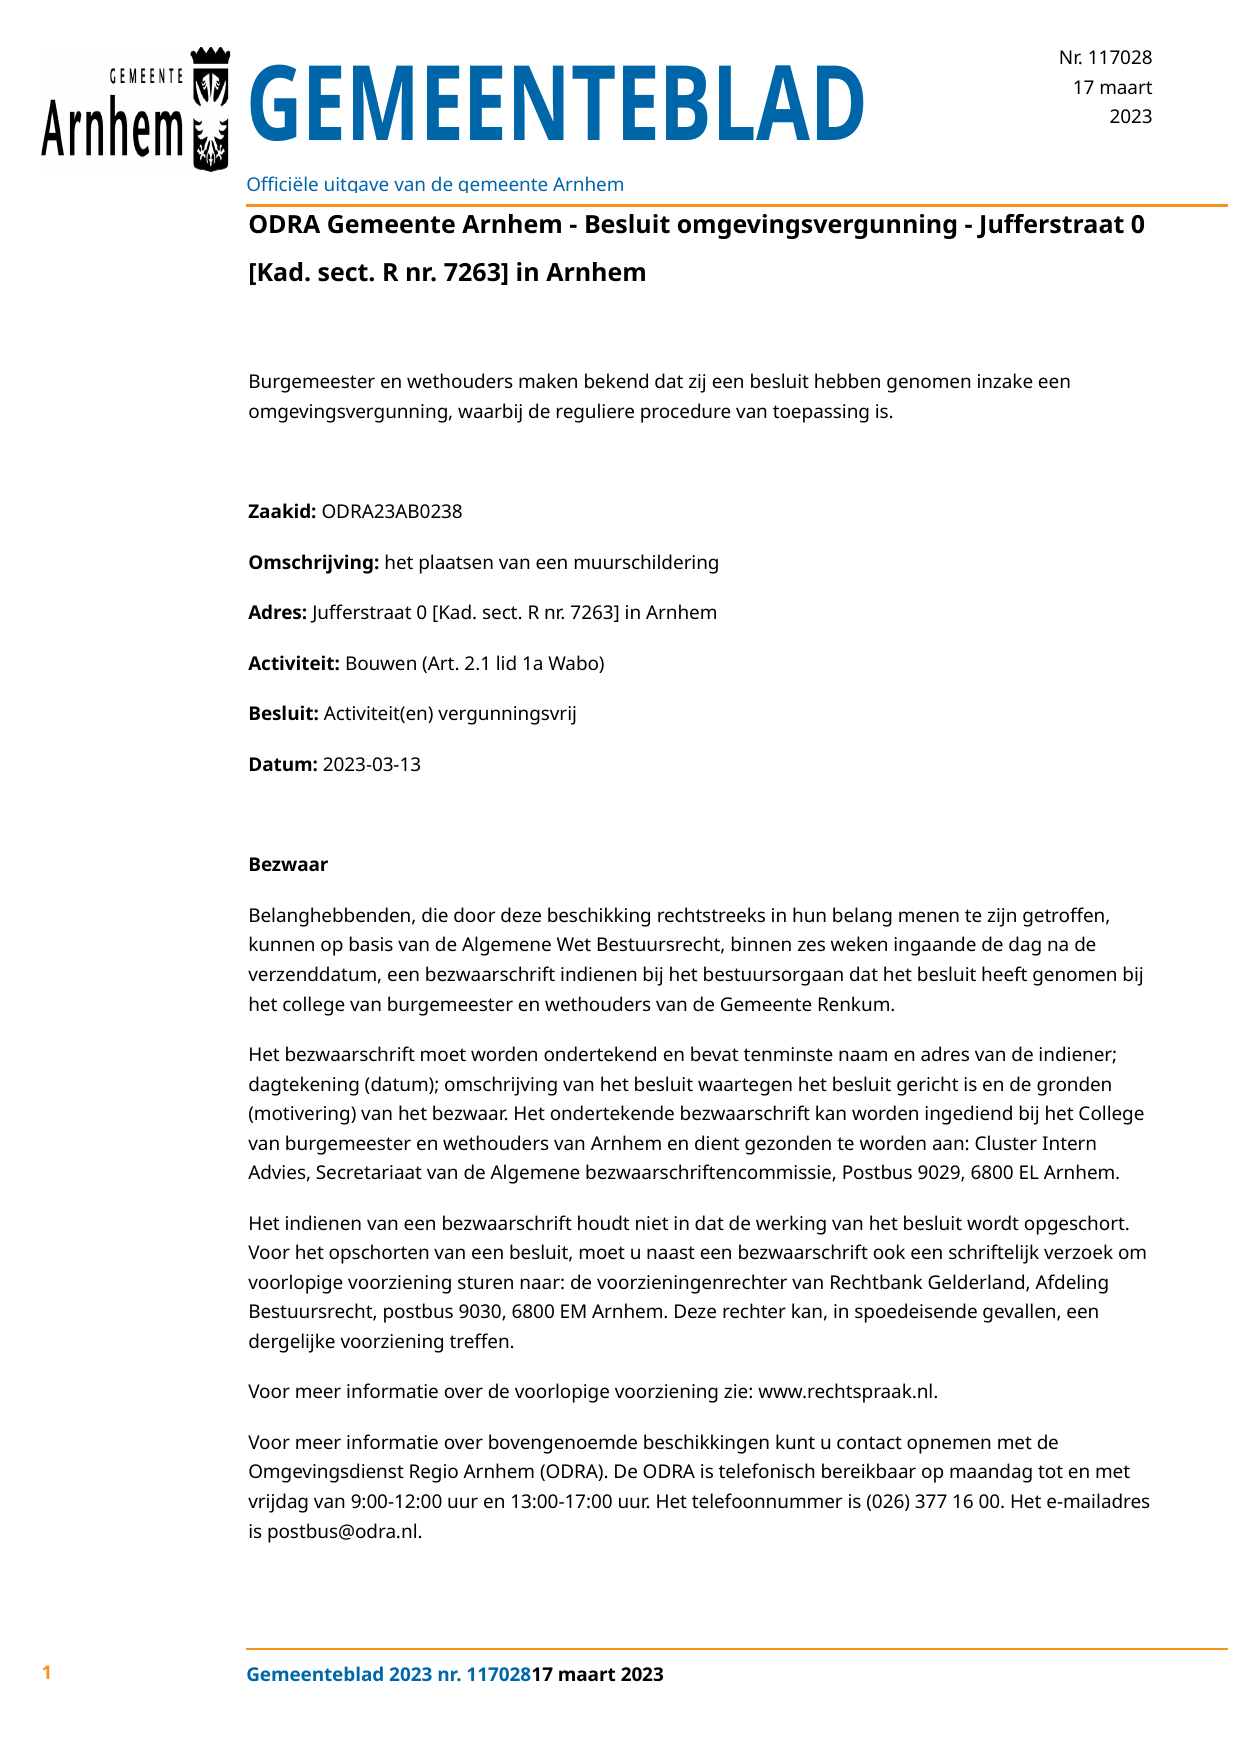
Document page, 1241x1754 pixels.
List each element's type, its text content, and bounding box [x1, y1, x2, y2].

text ODRA Gemeente Arnhem - Besluit omgevingsvergunning - Jufferstraat 0 [Kad. sect. R nr. 7263] in Arnhem [248, 207, 1152, 288]
text Datum: 2023-03-13 [248, 751, 1152, 777]
text Burgemeester en wethouders maken bekend dat zij een besluit hebben genomen inzake een omgevingsvergunning, waarbij de reguliere procedure van toepassing is. [248, 368, 1152, 424]
text Het indienen van een bezwaarschrift houdt niet in dat de werking van het besluit wordt opgeschort. Voor het opschorten van een besluit, moet u naast een bezwaarschrift ook een schriftelijk verzoek om voorlopige voorziening sturen naar: de voorzieningenrechter van Rechtbank Gelderland, Afdeling Bestuursrecht, postbus 9030, 6800 EM Arnhem. Deze rechter kan, in spoedeisende gevallen, een dergelijke voorziening treffen. [248, 1210, 1152, 1354]
text Besluit: Activiteit(en) vergunningsvrij [248, 700, 1152, 726]
text Voor meer informatie over bovengenoemde beschikkingen kunt u contact opnemen met de Omgevingsdienst Regio Arnhem (ODRA). De ODRA is telefonisch bereikbaar op maandag tot en met vrijdag van 9:00-12:00 uur en 13:00-17:00 uur. Het telefoonnummer is (026) 377 16 00. Het e-mailadres is postbus@odra.nl. [248, 1429, 1152, 1544]
picture [41, 47, 231, 172]
text Zaakid: ODRA23AB0238 [248, 499, 1152, 524]
text Adres: Jufferstraat 0 [Kad. sect. R nr. 7263] in Arnhem [248, 599, 1152, 625]
text Het bezwaarschrift moet worden ondertekend en bevat tenminste naam en adres van de indiener; dagtekening (datum); omschrijving van het besluit waartegen het besluit gericht is en de gronden (motivering) van het bezwaar. Het ondertekende bezwaarschrift kan worden ingediend bij het College van burgemeester en wethouders van Arnhem en dient gezonden te worden aan: Cluster Intern Advies, Secretariaat van de Algemene bezwaarschriftencommissie, Postbus 9029, 6800 EL Arnhem. [248, 1041, 1152, 1185]
text Voor meer informatie over de voorlopige voorziening zie: www.rechtspraak.nl. [248, 1379, 1152, 1404]
text Activiteit: Bouwen (Art. 2.1 lid 1a Wabo) [248, 650, 1152, 676]
text Belanghebbenden, die door deze beschikking rechtstreeks in hun belang menen te zijn getroffen, kunnen op basis van de Algemene Wet Bestuursrecht, binnen zes weken ingaande de dag na de verzenddatum, een bezwaarschrift indienen bij het bestuursorgaan dat het besluit heeft genomen bij het college van burgemeester en wethouders van de Gemeente Renkum. [248, 902, 1152, 1017]
text Bezwaar [248, 852, 1152, 877]
text Omschrijving: het plaatsen van een muurschildering [248, 549, 1152, 575]
